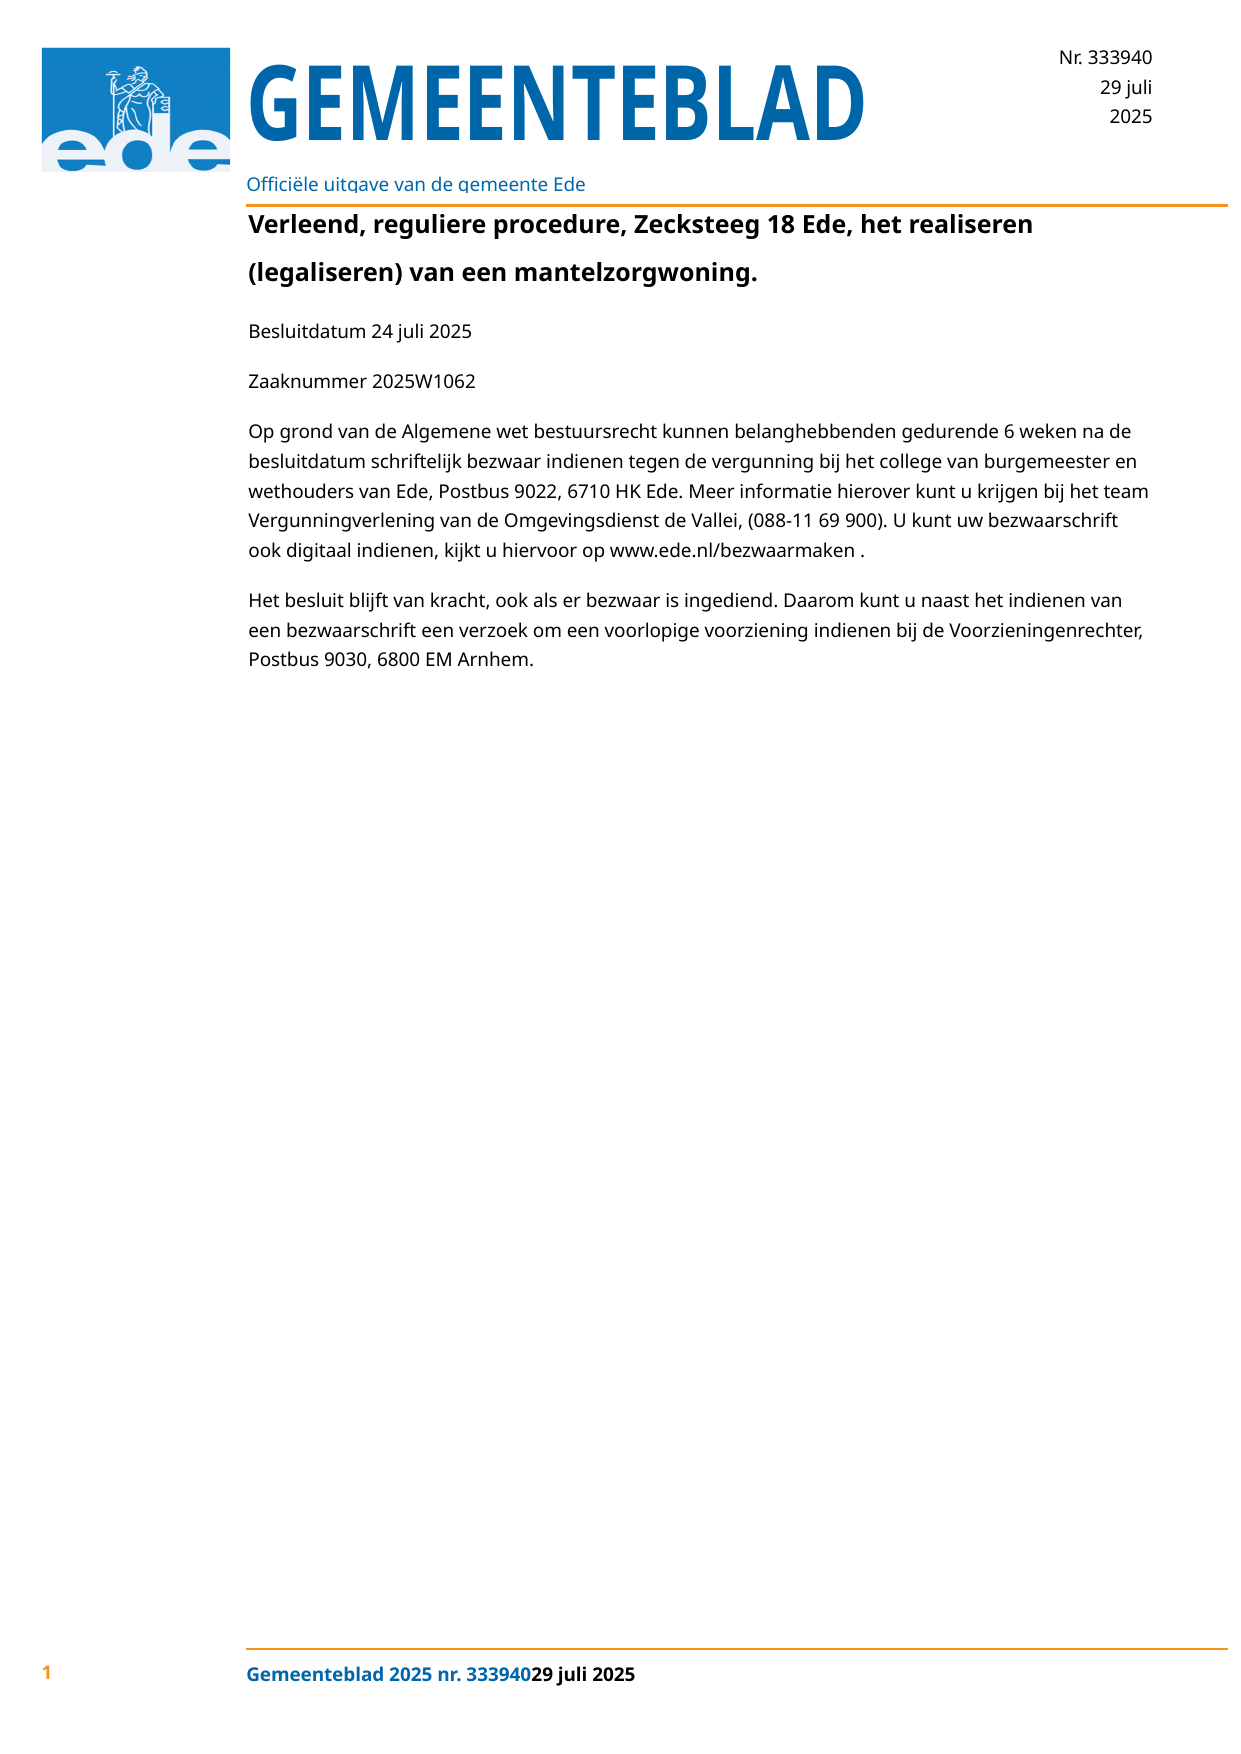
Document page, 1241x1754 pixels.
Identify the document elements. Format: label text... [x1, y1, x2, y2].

text Op grond van de Algemene wet bestuursrecht kunnen belanghebbenden gedurende 6 weken na de besluitdatum schriftelijk bezwaar indienen tegen de vergunning bij het college van burgemeester en wethouders van Ede, Postbus 9022, 6710 HK Ede. Meer informatie hierover kunt u krijgen bij het team Vergunningverlening van de Omgevingsdienst de Vallei, (088-11 69 900). U kunt uw bezwaarschrift ook digitaal indienen, kijkt u hiervoor op www.ede.nl/bezwaarmaken . [248, 419, 1152, 563]
picture [41, 47, 231, 172]
text Het besluit blijft van kracht, ook als er bezwaar is ingediend. Daarom kunt u naast het indienen van een bezwaarschrift een verzoek om een voorlopige voorziening indienen bij de Voorzieningenrechter, Postbus 9030, 6800 EM Arnhem. [248, 587, 1152, 672]
text Zaaknummer 2025W1062 [248, 368, 1152, 394]
text Verleend, reguliere procedure, Zecksteeg 18 Ede, het realiseren (legaliseren) van een mantelzorgwoning. [248, 207, 1152, 288]
text Besluitdatum 24 juli 2025 [248, 318, 1152, 344]
